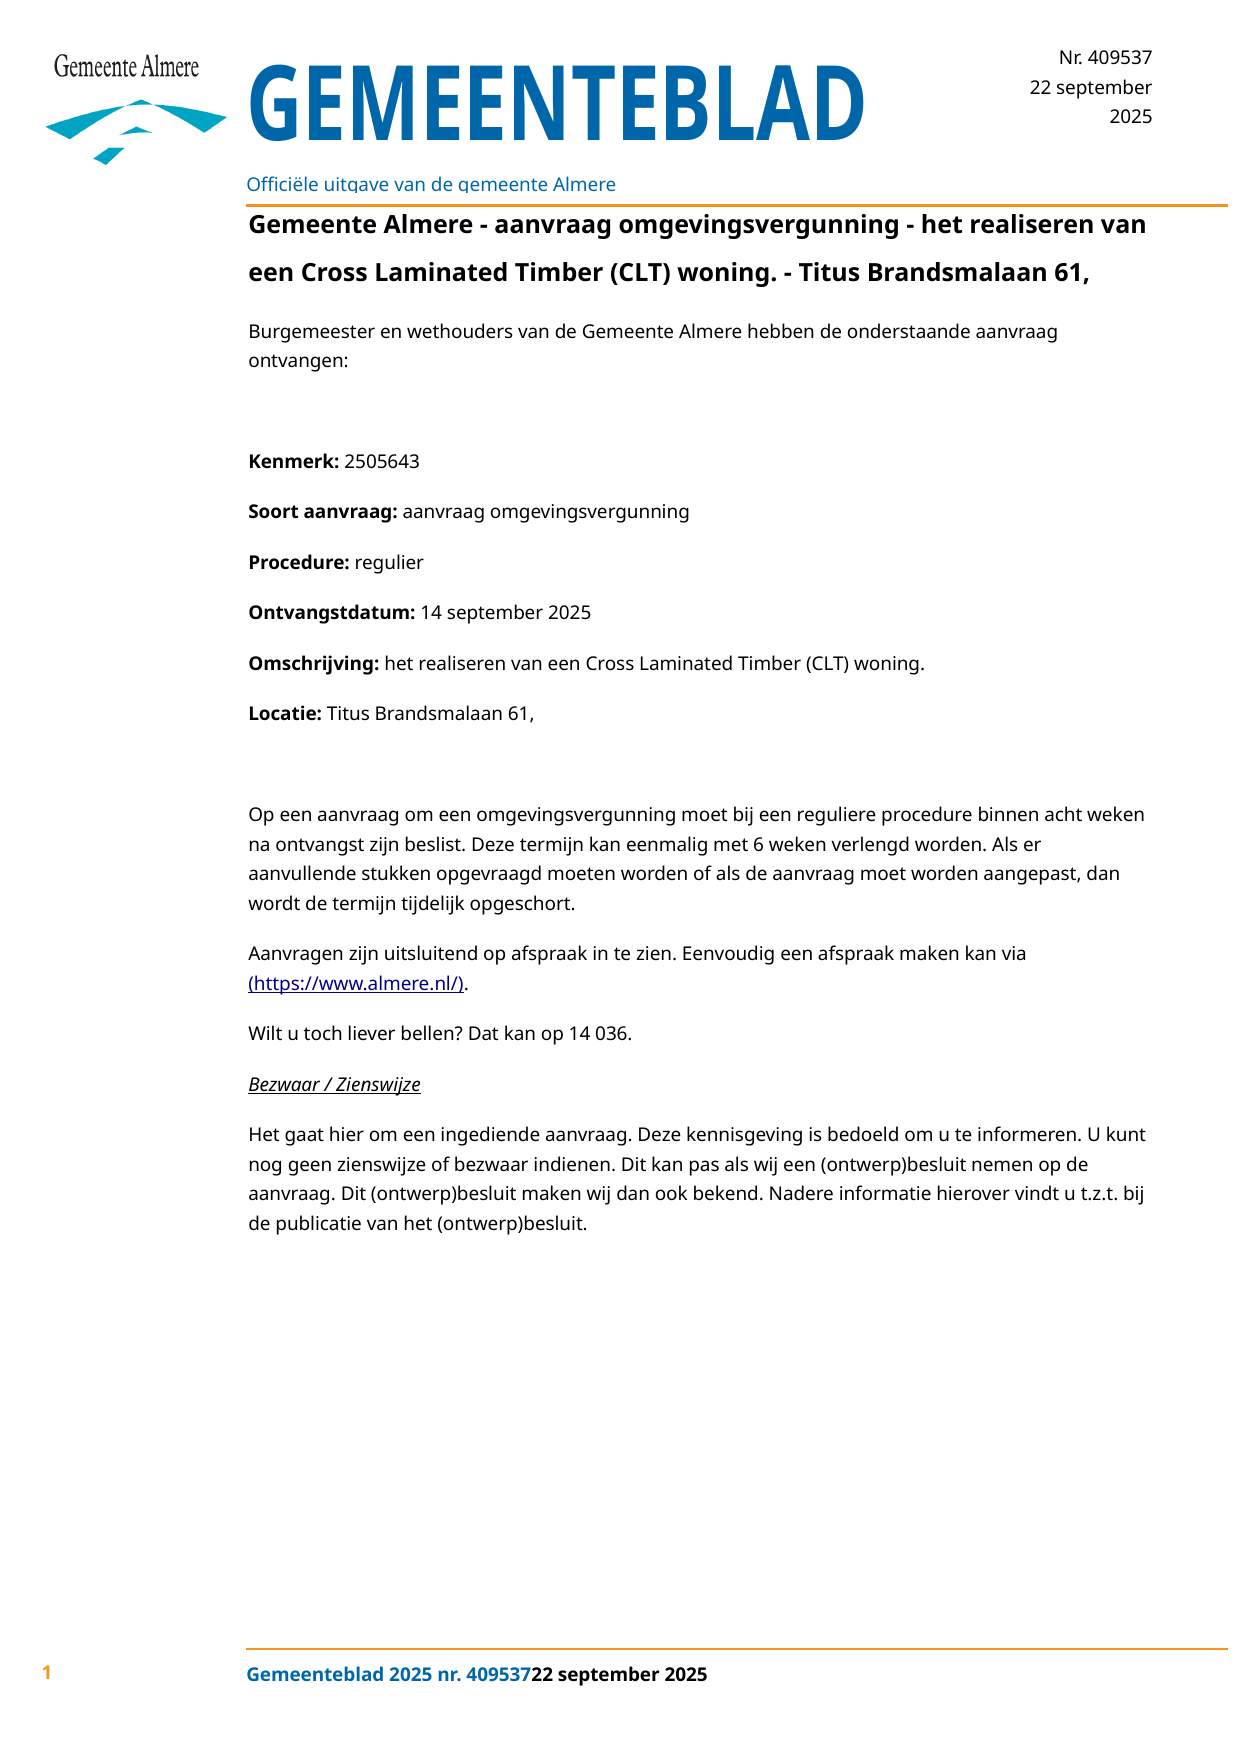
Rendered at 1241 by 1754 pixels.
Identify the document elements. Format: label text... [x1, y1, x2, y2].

text Burgemeester en wethouders van de Gemeente Almere hebben de onderstaande aanvraag ontvangen: [248, 318, 1152, 373]
text Kenmerk: 2505643 [248, 448, 1152, 474]
text Soort aanvraag: aanvraag omgevingsvergunning [248, 499, 1152, 524]
text Locatie: Titus Brandsmalaan 61, [248, 700, 1152, 726]
text Procedure: regulier [248, 549, 1152, 575]
picture [41, 47, 231, 172]
text Wilt u toch liever bellen? Dat kan op 14 036. [248, 1020, 1152, 1046]
text Bezwaar / Zienswijze [248, 1071, 1152, 1097]
text Het gaat hier om een ingediende aanvraag. Deze kennisgeving is bedoeld om u te informeren. U kunt nog geen zienswijze of bezwaar indienen. Dit kan pas als wij een (ontwerp)besluit nemen op de aanvraag. Dit (ontwerp)besluit maken wij dan ook bekend. Nadere informatie hierover vindt u t.z.t. bij de publicatie van het (ontwerp)besluit. [248, 1121, 1152, 1236]
text Omschrijving: het realiseren van een Cross Laminated Timber (CLT) woning. [248, 650, 1152, 676]
text Gemeente Almere - aanvraag omgevingsvergunning - het realiseren van een Cross Laminated Timber (CLT) woning. - Titus Brandsmalaan 61, [248, 207, 1152, 288]
text Aanvragen zijn uitsluitend op afspraak in te zien. Eenvoudig een afspraak maken kan via (https://www.almere.nl/). [248, 940, 1152, 996]
text Op een aanvraag om een omgevingsvergunning moet bij een reguliere procedure binnen acht weken na ontvangst zijn beslist. Deze termijn kan eenmalig met 6 weken verlengd worden. Als er aanvullende stukken opgevraagd moeten worden of als de aanvraag moet worden aangepast, dan wordt de termijn tijdelijk opgeschort. [248, 801, 1152, 916]
text Ontvangstdatum: 14 september 2025 [248, 599, 1152, 625]
